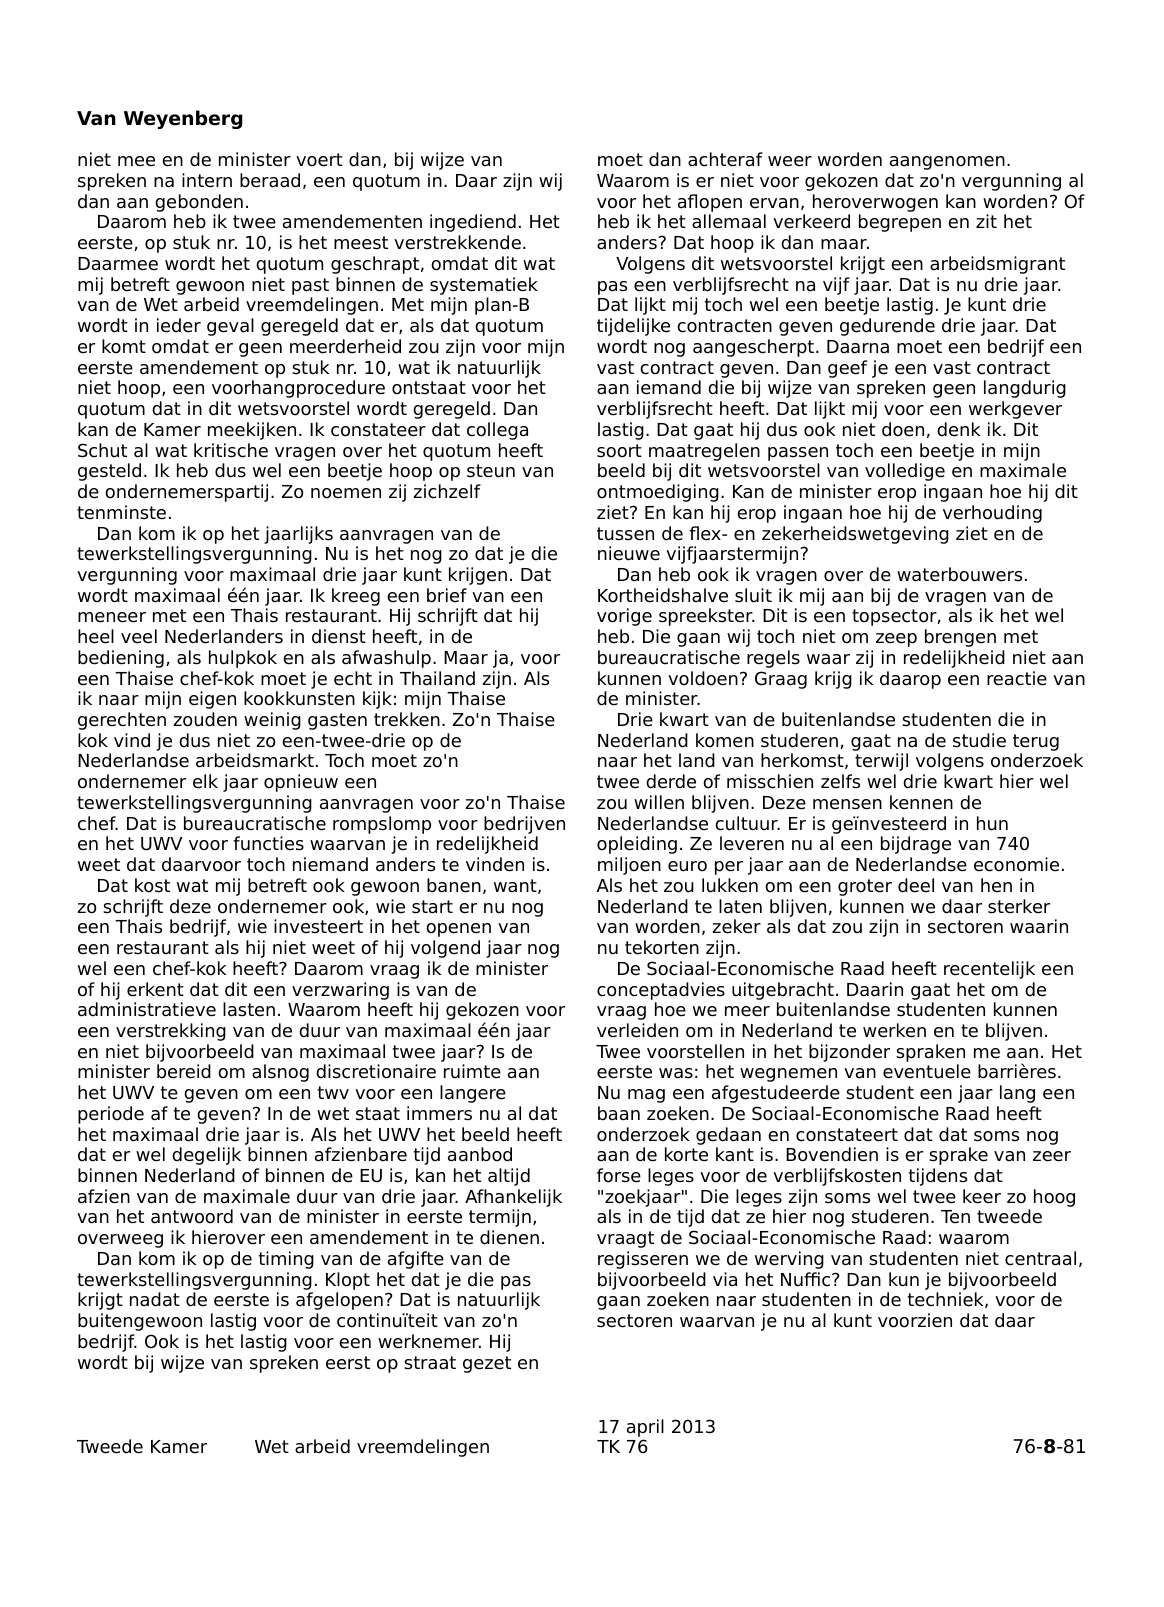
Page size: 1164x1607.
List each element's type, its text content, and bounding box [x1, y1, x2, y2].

text Drie kwart van de buitenlandse studenten die in Nederland komen studeren, gaat na de studie terug naar het land van herkomst, terwijl volgens onderzoek twee derde of misschien zelfs wel drie kwart hier wel zou willen blijven. Deze mensen kennen de Nederlandse cultuur. Er is geïnvesteerd in hun opleiding. Ze leveren nu al een bijdrage van 740 miljoen euro per jaar aan de Nederlandse economie. Als het zou lukken om een groter deel van hen in Nederland te laten blijven, kunnen we daar sterker van worden, zeker als dat zou zijn in sectoren waarin nu tekorten zijn. [596, 710, 1087, 959]
text Dat kost wat mij betreft ook gewoon banen, want, zo schrijft deze ondernemer ook, wie start er nu nog een Thais bedrijf, wie investeert in het openen van een restaurant als hij niet weet of hij volgend jaar nog wel een chef-kok heeft? Daarom vraag ik de minister of hij erkent dat dit een verzwaring is van de administratieve lasten. Waarom heeft hij gekozen voor een verstrekking van de duur van maximaal één jaar en niet bijvoorbeeld van maximaal twee jaar? Is de minister bereid om alsnog discretionaire ruimte aan het UWV te geven om een twv voor een langere periode af te geven? In de wet staat immers nu al dat het maximaal drie jaar is. Als het UWV het beeld heeft dat er wel degelijk binnen afzienbare tijd aanbod binnen Nederland of binnen de EU is, kan het altijd afzien van de maximale duur van drie jaar. Afhankelijk van het antwoord van de minister in eerste termijn, overweeg ik hierover een amendement in te dienen. [77, 876, 567, 1249]
text De Sociaal-Economische Raad heeft recentelijk een conceptadvies uitgebracht. Daarin gaat het om de vraag hoe we meer buitenlandse studenten kunnen verleiden om in Nederland te werken en te blijven. Twee voorstellen in het bijzonder spraken me aan. Het eerste was: het wegnemen van eventuele barrières. Nu mag een afgestudeerde student een jaar lang een baan zoeken. De Sociaal-Economische Raad heeft onderzoek gedaan en constateert dat dat soms nog aan de korte kant is. Bovendien is er sprake van zeer forse leges voor de verblijfskosten tijdens dat "zoekjaar". Die leges zijn soms wel twee keer zo hoog als in de tijd dat ze hier nog studeren. Ten tweede vraagt de Sociaal-Economische Raad: waarom regisseren we de werving van studenten niet centraal, bijvoorbeeld via het Nuffic? Dan kun je bijvoorbeeld gaan zoeken naar studenten in de techniek, voor de sectoren waarvan je nu al kunt voorzien dat daar [596, 959, 1087, 1332]
text Dan kom ik op de timing van de afgifte van de tewerkstellingsvergunning. Klopt het dat je die pas krijgt nadat de eerste is afgelopen? Dat is natuurlijk buitengewoon lastig voor de continuïteit van zo'n bedrijf. Ook is het lastig voor een werknemer. Hij wordt bij wijze van spreken eerst op straat gezet en [77, 1249, 567, 1373]
text Volgens dit wetsvoorstel krijgt een arbeidsmigrant pas een verblijfsrecht na vijf jaar. Dat is nu drie jaar. Dat lijkt mij toch wel een beetje lastig. Je kunt drie tijdelijke contracten geven gedurende drie jaar. Dat wordt nog aangescherpt. Daarna moet een bedrijf een vast contract geven. Dan geef je een vast contract aan iemand die bij wijze van spreken geen langdurig verblijfsrecht heeft. Dat lijkt mij voor een werkgever lastig. Dat gaat hij dus ook niet doen, denk ik. Dit soort maatregelen passen toch een beetje in mijn beeld bij dit wetsvoorstel van volledige en maximale ontmoediging. Kan de minister erop ingaan hoe hij dit ziet? En kan hij erop ingaan hoe hij de verhouding tussen de flex- en zekerheidswetgeving ziet en de nieuwe vijfjaarstermijn? [596, 254, 1087, 565]
text Daarom heb ik twee amendementen ingediend. Het eerste, op stuk nr. 10, is het meest verstrekkende. Daarmee wordt het quotum geschrapt, omdat dit wat mij betreft gewoon niet past binnen de systematiek van de Wet arbeid vreemdelingen. Met mijn plan-B wordt in ieder geval geregeld dat er, als dat quotum er komt omdat er geen meerderheid zou zijn voor mijn eerste amendement op stuk nr. 10, wat ik natuurlijk niet hoop, een voorhangprocedure ontstaat voor het quotum dat in dit wetsvoorstel wordt geregeld. Dan kan de Kamer meekijken. Ik constateer dat collega Schut al wat kritische vragen over het quotum heeft gesteld. Ik heb dus wel een beetje hoop op steun van de ondernemerspartij. Zo noemen zij zichzelf tenminste. [77, 212, 567, 523]
text moet dan achteraf weer worden aangenomen. Waarom is er niet voor gekozen dat zo'n vergunning al voor het aflopen ervan, heroverwogen kan worden? Of heb ik het allemaal verkeerd begrepen en zit het anders? Dat hoop ik dan maar. [596, 150, 1087, 254]
text niet mee en de minister voert dan, bij wijze van spreken na intern beraad, een quotum in. Daar zijn wij dan aan gebonden. [77, 150, 567, 212]
text Dan heb ook ik vragen over de waterbouwers. Kortheidshalve sluit ik mij aan bij de vragen van de vorige spreekster. Dit is een topsector, als ik het wel heb. Die gaan wij toch niet om zeep brengen met bureaucratische regels waar zij in redelijkheid niet aan kunnen voldoen? Graag krijg ik daarop een reactie van de minister. [596, 565, 1087, 710]
text Dan kom ik op het jaarlijks aanvragen van de tewerkstellingsvergunning. Nu is het nog zo dat je die vergunning voor maximaal drie jaar kunt krijgen. Dat wordt maximaal één jaar. Ik kreeg een brief van een meneer met een Thais restaurant. Hij schrijft dat hij heel veel Nederlanders in dienst heeft, in de bediening, als hulpkok en als afwashulp. Maar ja, voor een Thaise chef-kok moet je echt in Thailand zijn. Als ik naar mijn eigen kookkunsten kijk: mijn Thaise gerechten zouden weinig gasten trekken. Zo'n Thaise kok vind je dus niet zo een-twee-drie op de Nederlandse arbeidsmarkt. Toch moet zo'n ondernemer elk jaar opnieuw een tewerkstellingsvergunning aanvragen voor zo'n Thaise chef. Dat is bureaucratische rompslomp voor bedrijven en het UWV voor functies waarvan je in redelijkheid weet dat daarvoor toch niemand anders te vinden is. [77, 523, 567, 876]
